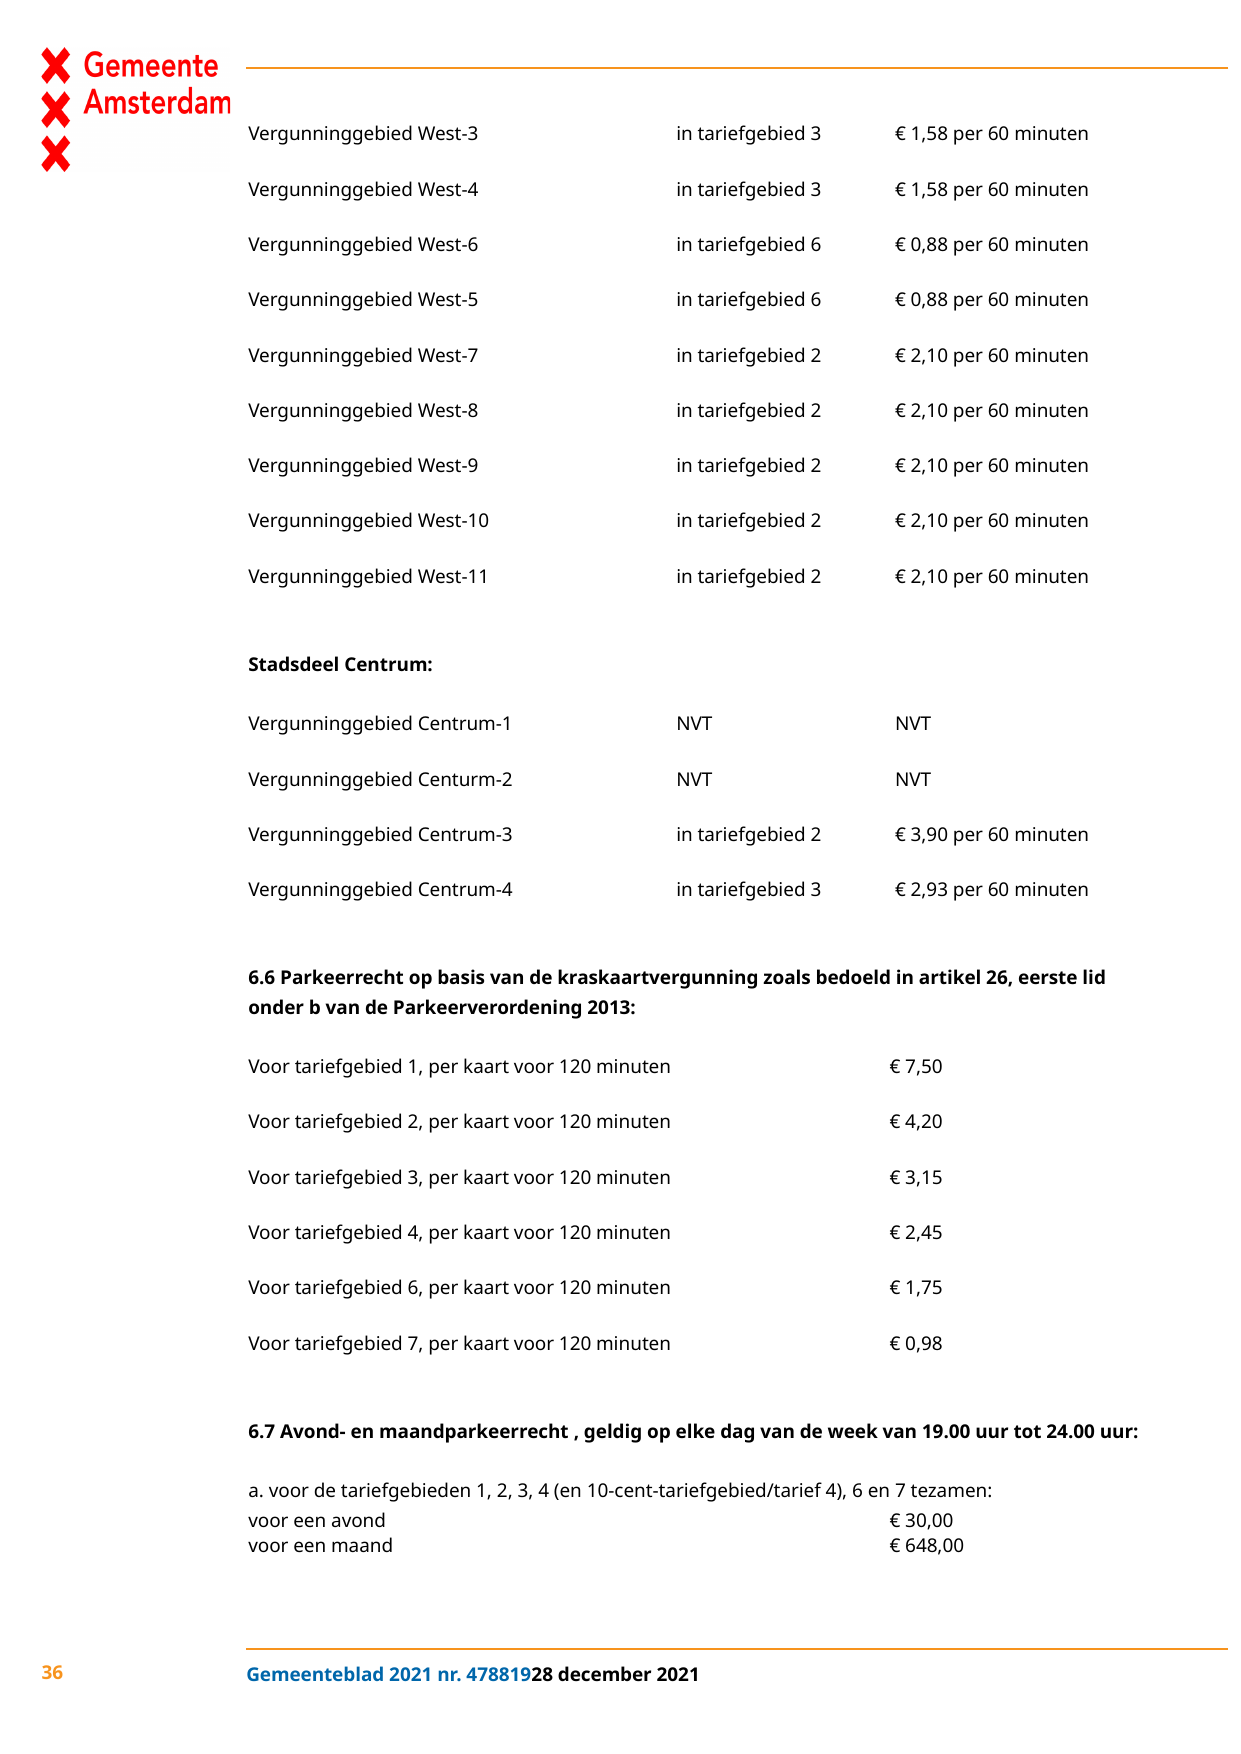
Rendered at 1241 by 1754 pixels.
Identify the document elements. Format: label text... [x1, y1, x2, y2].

table_cell € 2,93 per 60 minuten [895, 876, 1152, 932]
table_cell € 3,15 [889, 1164, 1152, 1219]
table_cell € 1,75 [889, 1275, 1152, 1330]
table_cell Vergunninggebied West-8 [248, 397, 676, 452]
table_cell € 1,58 per 60 minuten [895, 176, 1152, 231]
table_cell Vergunninggebied West-4 [248, 176, 676, 231]
table_cell Vergunninggebied West-3 [248, 121, 676, 176]
table_cell € 1,58 per 60 minuten [895, 121, 1152, 176]
table_header Vergunninggebied Centrum-1 [248, 710, 676, 766]
table_cell € 2,10 per 60 minuten [895, 342, 1152, 397]
table_cell Voor tariefgebied 2, per kaart voor 120 minuten [248, 1109, 889, 1164]
table_cell Voor tariefgebied 6, per kaart voor 120 minuten [248, 1275, 889, 1330]
table_cell € 4,20 [889, 1109, 1152, 1164]
table_header NVT [676, 710, 895, 766]
text 6.7 Avond- en maandparkeerrecht , geldig op elke dag van de week van 19.00 uur tot 24.00 uur: [248, 1418, 1152, 1444]
table_cell Vergunninggebied Centrum-3 [248, 821, 676, 876]
table_cell € 2,10 per 60 minuten [895, 508, 1152, 563]
table_header € 30,00 [889, 1507, 1152, 1533]
table_cell € 0,88 per 60 minuten [895, 286, 1152, 342]
table_cell Vergunninggebied West-10 [248, 508, 676, 563]
table_cell in tariefgebied 3 [676, 121, 895, 176]
table_cell Vergunninggebied Centurm-2 [248, 766, 676, 821]
text a. voor de tariefgebieden 1, 2, 3, 4 (en 10-cent-tariefgebied/tarief 4), 6 en 7 tezamen: [248, 1477, 1152, 1503]
table_cell € 2,10 per 60 minuten [895, 563, 1152, 618]
table_cell € 2,10 per 60 minuten [895, 453, 1152, 508]
table_cell Vergunninggebied West-9 [248, 453, 676, 508]
table_cell Vergunninggebied West-5 [248, 286, 676, 342]
table_cell € 648,00 [889, 1533, 1152, 1558]
text Stadsdeel Centrum: [248, 651, 1152, 677]
table_cell Vergunninggebied West-6 [248, 231, 676, 286]
table_header voor een avond [248, 1507, 889, 1533]
table_cell in tariefgebied 2 [676, 342, 895, 397]
table_cell € 2,45 [889, 1219, 1152, 1274]
table_cell Vergunninggebied West-7 [248, 342, 676, 397]
table_header Voor tariefgebied 1, per kaart voor 120 minuten [248, 1053, 889, 1109]
text 6.6 Parkeerrecht op basis van de kraskaartvergunning zoals bedoeld in artikel 26, eerste lid onder b van de Parkeerverordening 2013: [248, 964, 1152, 1020]
table_cell in tariefgebied 3 [676, 876, 895, 932]
table_cell Voor tariefgebied 7, per kaart voor 120 minuten [248, 1330, 889, 1385]
table_cell in tariefgebied 2 [676, 508, 895, 563]
table_cell € 0,88 per 60 minuten [895, 231, 1152, 286]
table_cell [676, 95, 895, 121]
table_cell Voor tariefgebied 3, per kaart voor 120 minuten [248, 1164, 889, 1219]
table_header NVT [895, 710, 1152, 766]
table_cell in tariefgebied 2 [676, 563, 895, 618]
table_cell Vergunninggebied West-11 [248, 563, 676, 618]
table_cell in tariefgebied 6 [676, 286, 895, 342]
table_cell € 2,10 per 60 minuten [895, 397, 1152, 452]
table_cell Voor tariefgebied 4, per kaart voor 120 minuten [248, 1219, 889, 1274]
table_cell in tariefgebied 2 [676, 453, 895, 508]
table_cell € 3,90 per 60 minuten [895, 821, 1152, 876]
table_cell € 0,98 [889, 1330, 1152, 1385]
table_header € 7,50 [889, 1053, 1152, 1109]
table_cell NVT [676, 766, 895, 821]
table_cell [248, 95, 676, 121]
picture [41, 47, 231, 172]
table_cell NVT [895, 766, 1152, 821]
table_cell in tariefgebied 2 [676, 821, 895, 876]
table_cell in tariefgebied 3 [676, 176, 895, 231]
table_cell Vergunninggebied Centrum-4 [248, 876, 676, 932]
table_cell voor een maand [248, 1533, 889, 1558]
table_cell in tariefgebied 2 [676, 397, 895, 452]
table_cell [895, 95, 1152, 121]
table_cell in tariefgebied 6 [676, 231, 895, 286]
